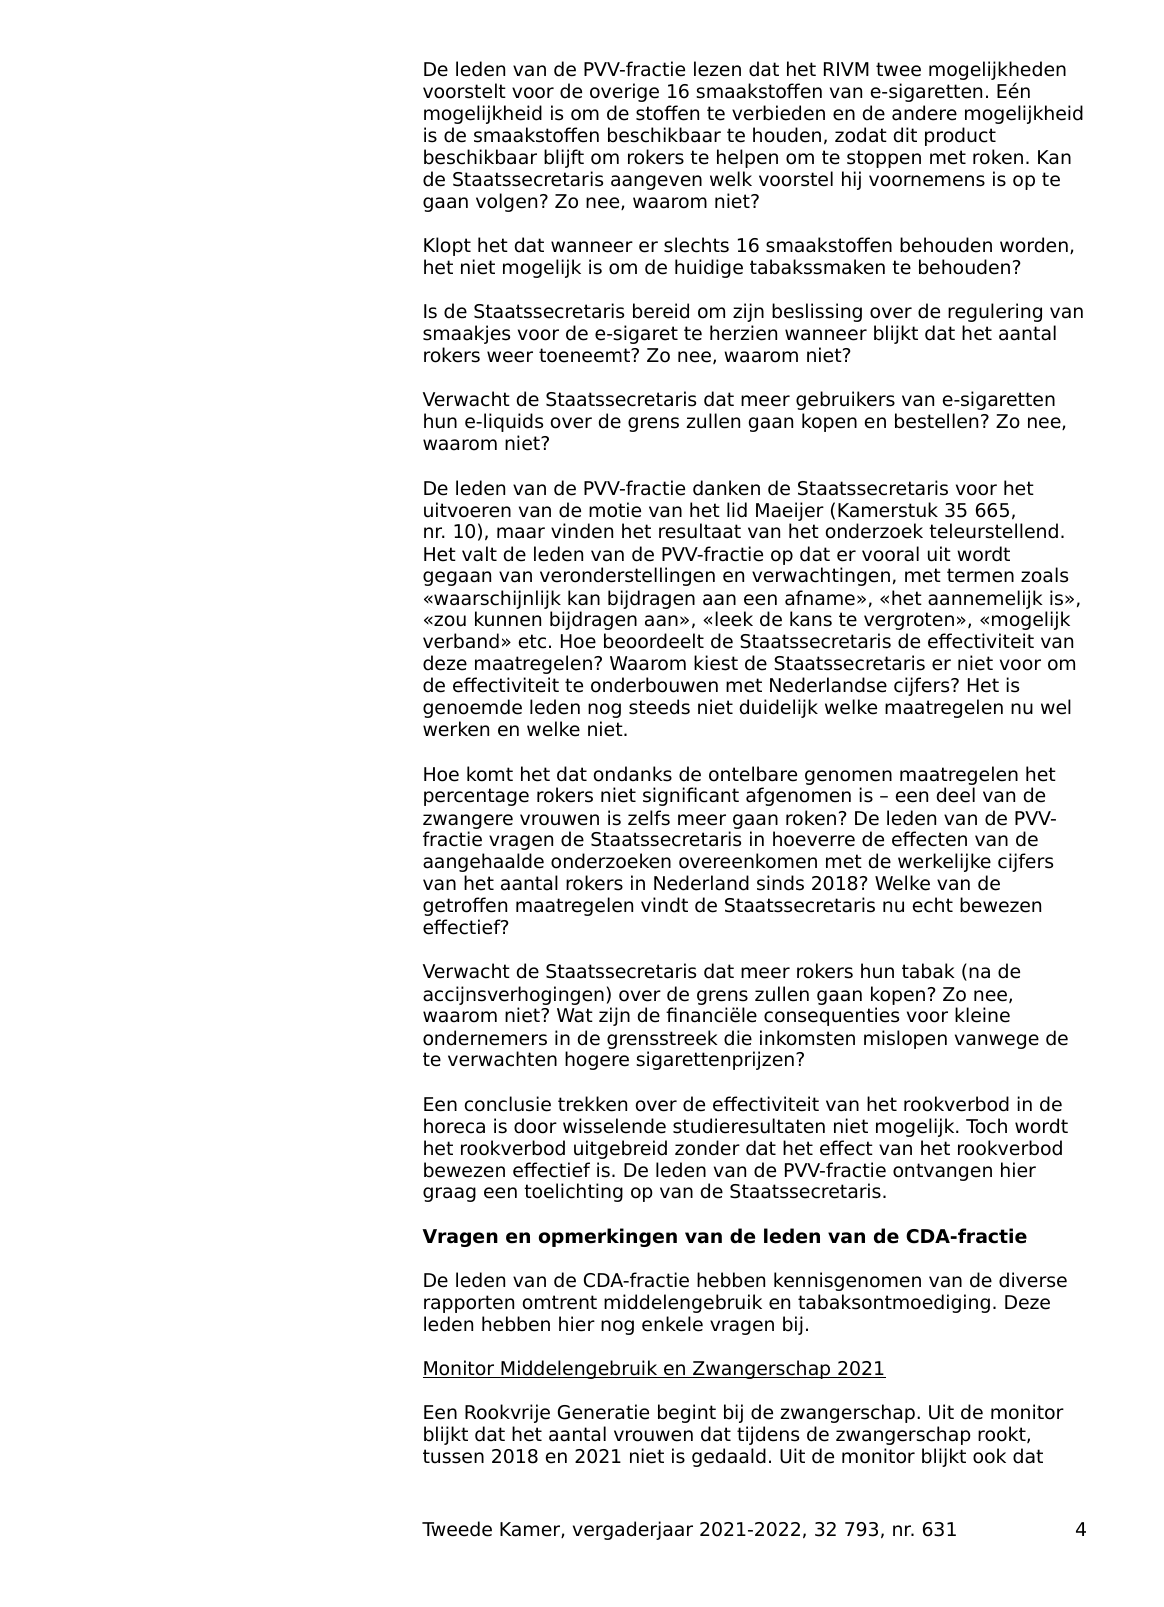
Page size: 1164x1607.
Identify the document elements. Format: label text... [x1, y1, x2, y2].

text Hoe komt het dat ondanks de ontelbare genomen maatregelen het percentage rokers niet significant afgenomen is – een deel van de zwangere vrouwen is zelfs meer gaan roken? De leden van de PVV-fractie vragen de Staatssecretaris in hoeverre de effecten van de aangehaalde onderzoeken overeenkomen met de werkelijke cijfers van het aantal rokers in Nederland sinds 2018? Welke van de getroffen maatregelen vindt de Staatssecretaris nu echt bewezen effectief? [422, 763, 1087, 939]
text Klopt het dat wanneer er slechts 16 smaakstoffen behouden worden, het niet mogelijk is om de huidige tabakssmaken te behouden? [422, 235, 1087, 279]
text Verwacht de Staatssecretaris dat meer rokers hun tabak (na de accijnsverhogingen) over de grens zullen gaan kopen? Zo nee, waarom niet? Wat zijn de financiële consequenties voor kleine ondernemers in de grensstreek die inkomsten mislopen vanwege de te verwachten hogere sigarettenprijzen? [422, 961, 1087, 1071]
subtitle Monitor Middelengebruik en Zwangerschap 2021 [422, 1358, 1087, 1380]
text De leden van de PVV-fractie danken de Staatssecretaris voor het uitvoeren van de motie van het lid Maeijer (Kamerstuk 35 665, nr. 10), maar vinden het resultaat van het onderzoek teleurstellend. Het valt de leden van de PVV-fractie op dat er vooral uit wordt gegaan van veronderstellingen en verwachtingen, met termen zoals «waarschijnlijk kan bijdragen aan een afname», «het aannemelijk is», «zou kunnen bijdragen aan», «leek de kans te vergroten», «mogelijk verband» etc. Hoe beoordeelt de Staatssecretaris de effectiviteit van deze maatregelen? Waarom kiest de Staatssecretaris er niet voor om de effectiviteit te onderbouwen met Nederlandse cijfers? Het is genoemde leden nog steeds niet duidelijk welke maatregelen nu wel werken en welke niet. [422, 477, 1087, 741]
text Is de Staatssecretaris bereid om zijn beslissing over de regulering van smaakjes voor de e-sigaret te herzien wanneer blijkt dat het aantal rokers weer toeneemt? Zo nee, waarom niet? [422, 301, 1087, 367]
text Een Rookvrije Generatie begint bij de zwangerschap. Uit de monitor blijkt dat het aantal vrouwen dat tijdens de zwangerschap rookt, tussen 2018 en 2021 niet is gedaald. Uit de monitor blijkt ook dat [422, 1402, 1087, 1468]
text Verwacht de Staatssecretaris dat meer gebruikers van e-sigaretten hun e-liquids over de grens zullen gaan kopen en bestellen? Zo nee, waarom niet? [422, 389, 1087, 455]
text De leden van de PVV-fractie lezen dat het RIVM twee mogelijkheden voorstelt voor de overige 16 smaakstoffen van e-sigaretten. Eén mogelijkheid is om de stoffen te verbieden en de andere mogelijkheid is de smaakstoffen beschikbaar te houden, zodat dit product beschikbaar blijft om rokers te helpen om te stoppen met roken. Kan de Staatssecretaris aangeven welk voorstel hij voornemens is op te gaan volgen? Zo nee, waarom niet? [422, 59, 1087, 213]
text Een conclusie trekken over de effectiviteit van het rookverbod in de horeca is door wisselende studieresultaten niet mogelijk. Toch wordt het rookverbod uitgebreid zonder dat het effect van het rookverbod bewezen effectief is. De leden van de PVV-fractie ontvangen hier graag een toelichting op van de Staatssecretaris. [422, 1093, 1087, 1203]
text De leden van de CDA-fractie hebben kennisgenomen van de diverse rapporten omtrent middelengebruik en tabaksontmoediging. Deze leden hebben hier nog enkele vragen bij. [422, 1270, 1087, 1336]
subtitle Vragen en opmerkingen van de leden van de CDA-fractie [422, 1226, 1087, 1248]
